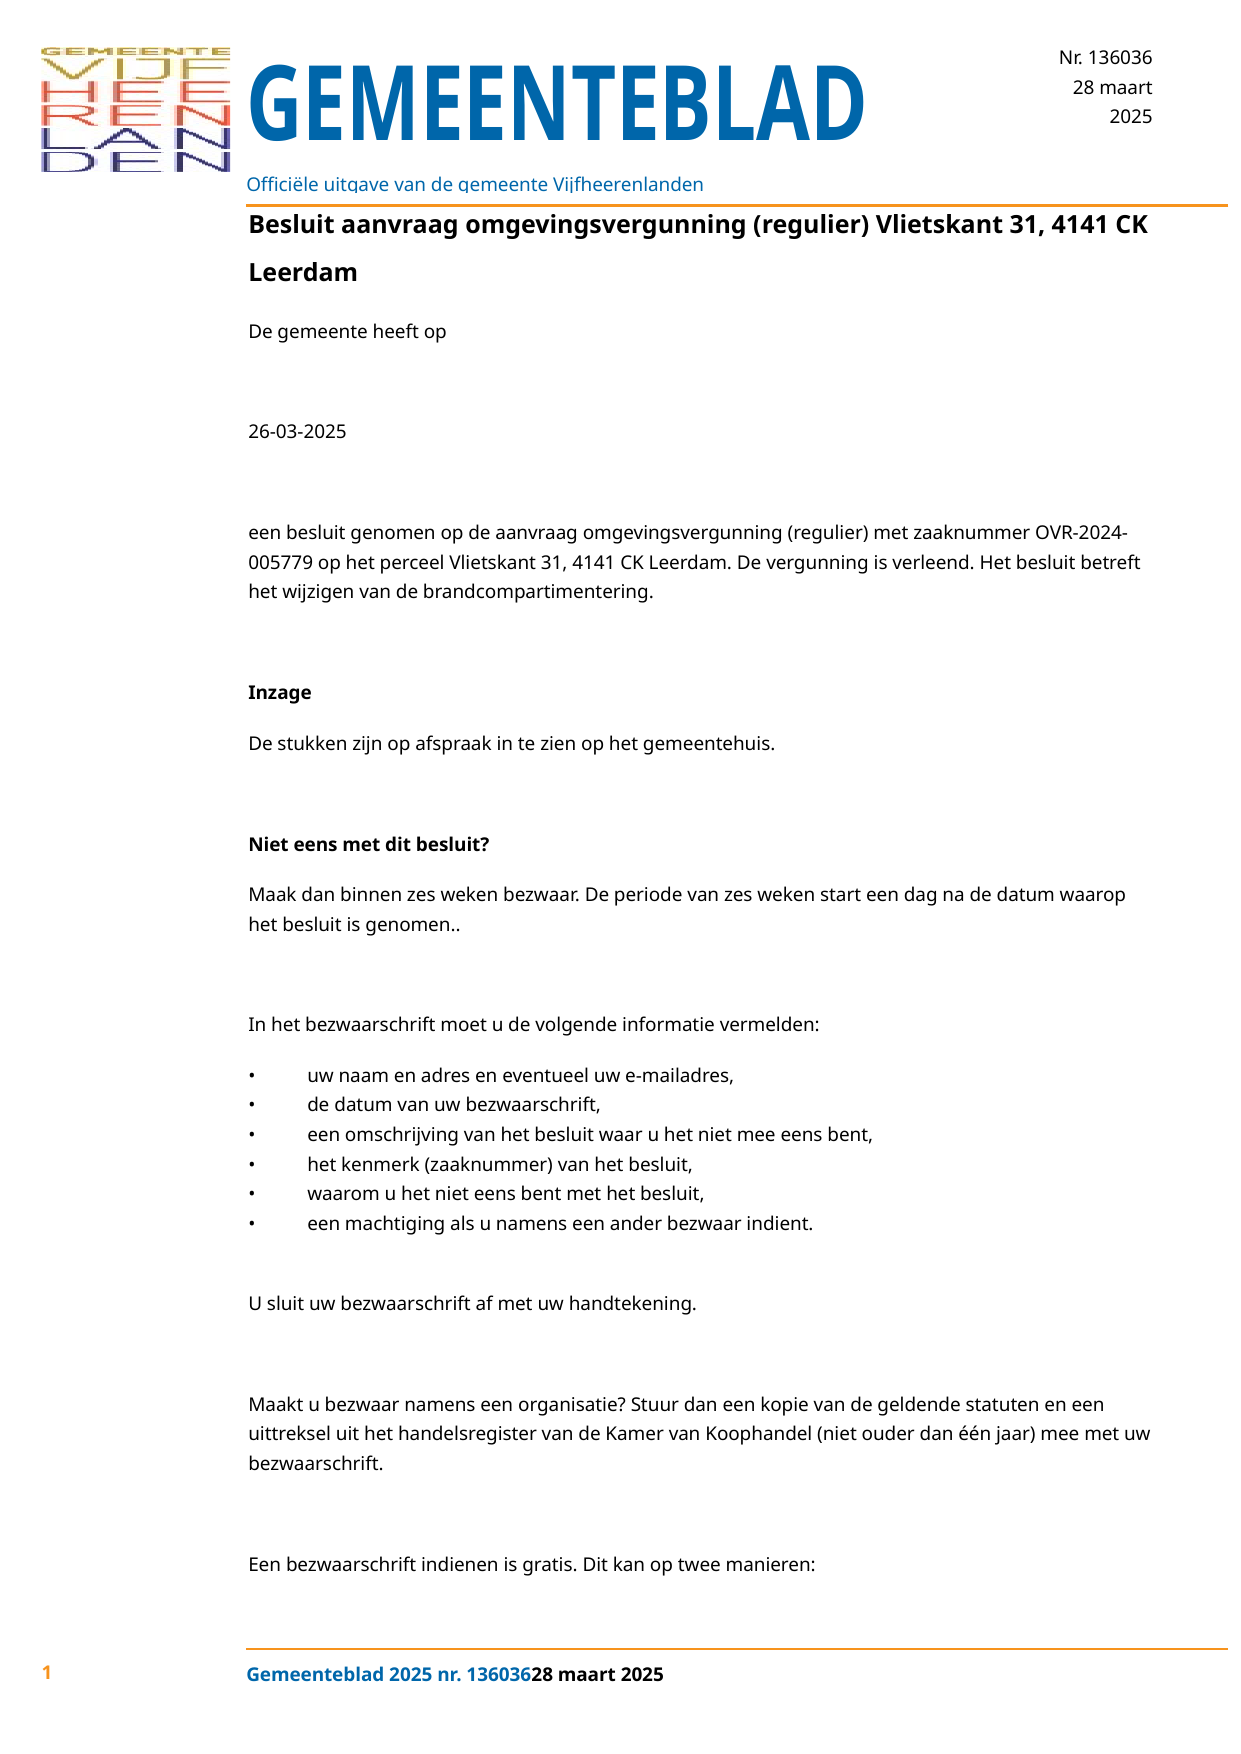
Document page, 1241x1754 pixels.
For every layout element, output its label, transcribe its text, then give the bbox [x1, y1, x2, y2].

text De gemeente heeft op [248, 318, 1152, 344]
list de datum van uw bezwaarschrift, [248, 1092, 1152, 1117]
text 26-03-2025 [248, 419, 1152, 444]
list een machtiging als u namens een ander bezwaar indient. [248, 1210, 1152, 1236]
text Besluit aanvraag omgevingsvergunning (regulier) Vlietskant 31, 4141 CK Leerdam [248, 207, 1152, 288]
text Maak dan binnen zes weken bezwaar. De periode van zes weken start een dag na de datum waarop het besluit is genomen.. [248, 881, 1152, 937]
text In het bezwaarschrift moet u de volgende informatie vermelden: [248, 1012, 1152, 1037]
list het kenmerk (zaaknummer) van het besluit, [248, 1151, 1152, 1177]
text U sluit uw bezwaarschrift af met uw handtekening. [248, 1290, 1152, 1316]
list uw naam en adres en eventueel uw e-mailadres, [248, 1062, 1152, 1088]
text Een bezwaarschrift indienen is gratis. Dit kan op twee manieren: [248, 1551, 1152, 1577]
list waarom u het niet eens bent met het besluit, [248, 1180, 1152, 1206]
text Maakt u bezwaar namens een organisatie? Stuur dan een kopie van de geldende statuten en een uittreksel uit het handelsregister van de Kamer van Koophandel (niet ouder dan één jaar) mee met uw bezwaarschrift. [248, 1391, 1152, 1476]
list een omschrijving van het besluit waar u het niet mee eens bent, [248, 1121, 1152, 1147]
picture [41, 47, 231, 172]
text een besluit genomen op de aanvraag omgevingsvergunning (regulier) met zaaknummer OVR-2024-005779 op het perceel Vlietskant 31, 4141 CK Leerdam. De vergunning is verleend. Het besluit betreft het wijzigen van de brandcompartimentering. [248, 519, 1152, 604]
text Niet eens met dit besluit? [248, 831, 1152, 857]
text Inzage [248, 679, 1152, 705]
text De stukken zijn op afspraak in te zien op het gemeentehuis. [248, 730, 1152, 756]
